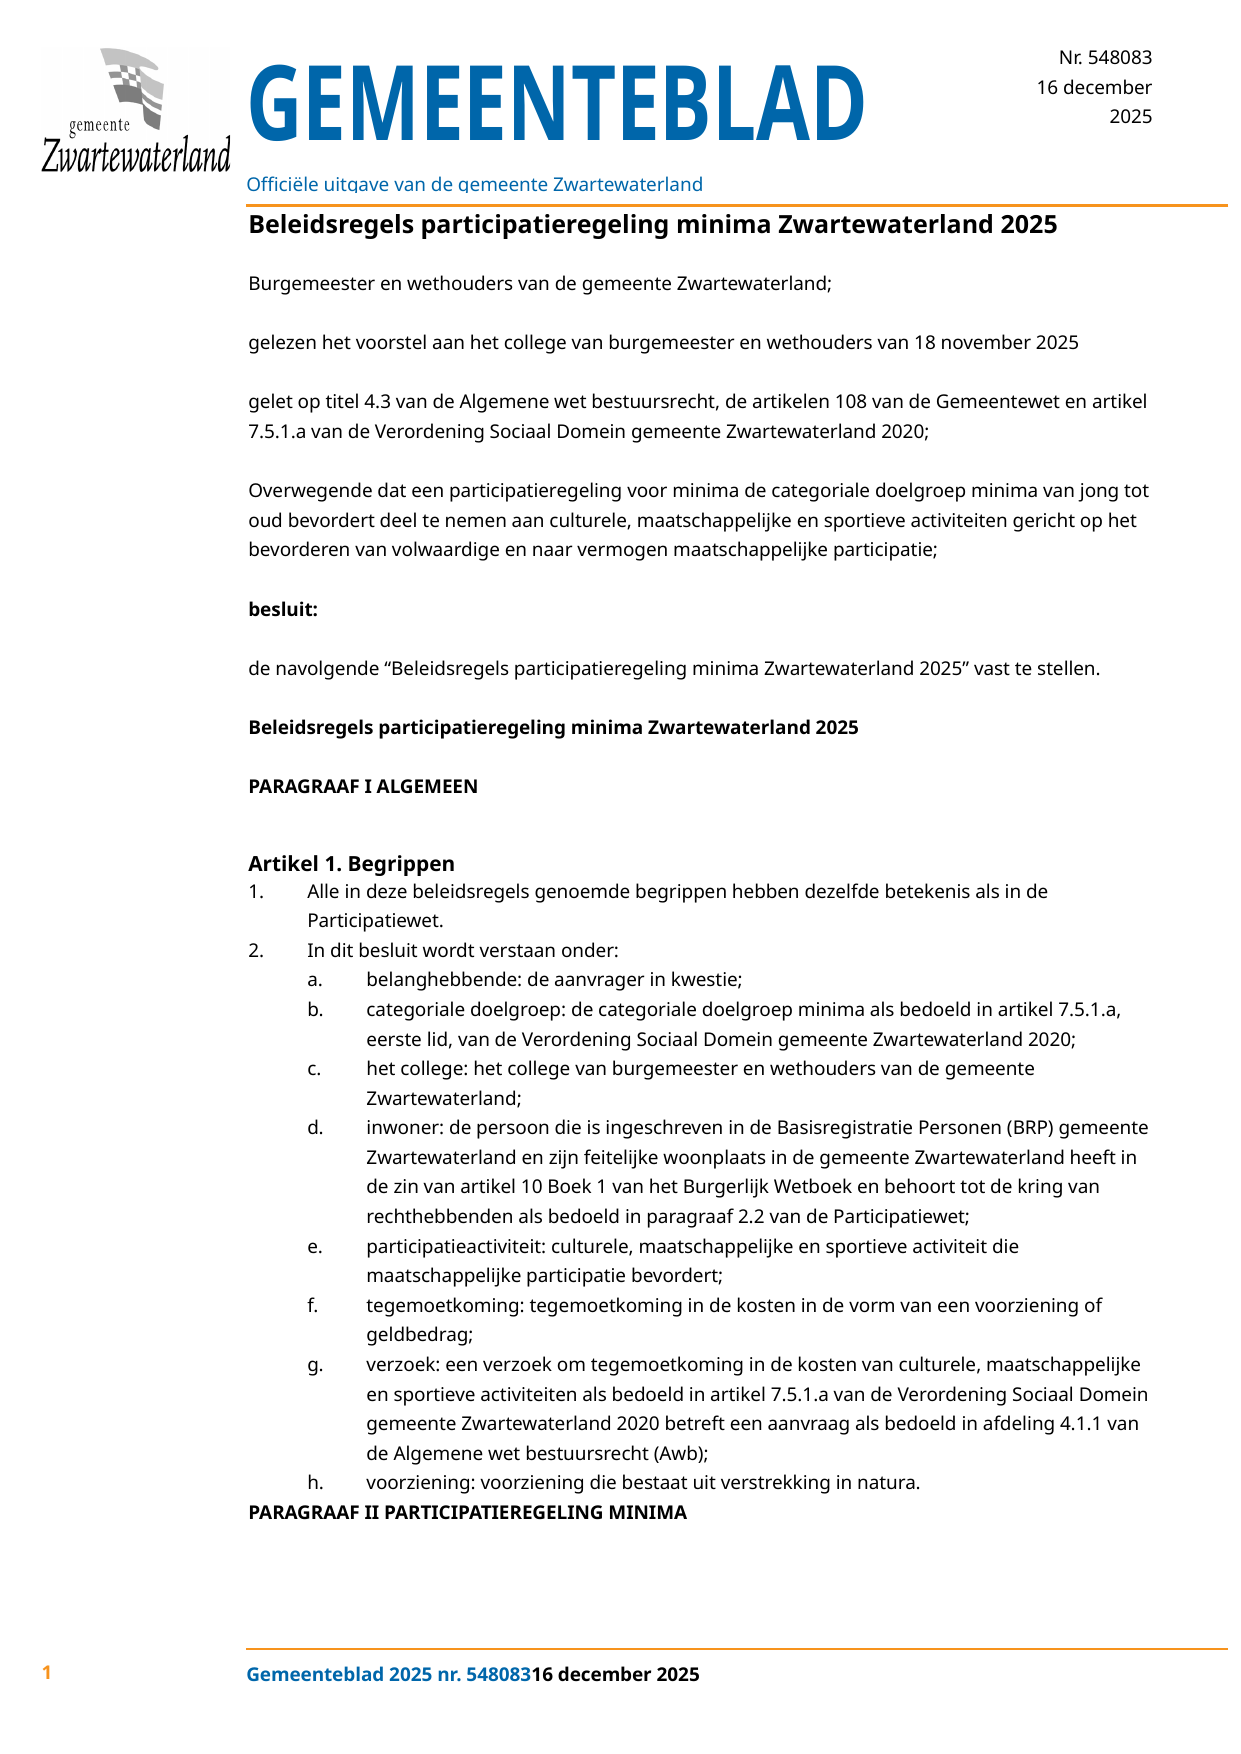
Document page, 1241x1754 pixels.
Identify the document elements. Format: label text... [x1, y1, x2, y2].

text besluit: [248, 596, 1152, 621]
list inwoner: de persoon die is ingeschreven in de Basisregistratie Personen (BRP) gemeente Zwartewaterland en zijn feitelijke woonplaats in de gemeente Zwartewaterland heeft in de zin van artikel 10 Boek 1 van het Burgerlijk Wetboek en behoort tot de kring van rechthebbenden als bedoeld in paragraaf 2.2 van de Participatiewet; [307, 1114, 1152, 1229]
list voorziening: voorziening die bestaat uit verstrekking in natura. [307, 1469, 1152, 1495]
list verzoek: een verzoek om tegemoetkoming in de kosten van culturele, maatschappelijke en sportieve activiteiten als bedoeld in artikel 7.5.1.a van de Verordening Sociaal Domein gemeente Zwartewaterland 2020 betreft een aanvraag als bedoeld in afdeling 4.1.1 van de Algemene wet bestuursrecht (Awb); [307, 1351, 1152, 1466]
list categoriale doelgroep: de categoriale doelgroep minima als bedoeld in artikel 7.5.1.a, eerste lid, van de Verordening Sociaal Domein gemeente Zwartewaterland 2020; [307, 996, 1152, 1051]
list het college: het college van burgemeester en wethouders van de gemeente Zwartewaterland; [307, 1055, 1152, 1111]
text PARAGRAAF I ALGEMEEN [248, 773, 1152, 799]
list belanghebbende: de aanvrager in kwestie; [307, 967, 1152, 992]
text gelet op titel 4.3 van de Algemene wet bestuursrecht, de artikelen 108 van de Gemeentewet en artikel 7.5.1.a van de Verordening Sociaal Domein gemeente Zwartewaterland 2020; [248, 389, 1152, 444]
text Artikel 1. Begrippen [248, 849, 1152, 878]
list tegemoetkoming: tegemoetkoming in de kosten in de vorm van een voorziening of geldbedrag; [307, 1292, 1152, 1347]
text gelezen het voorstel aan het college van burgemeester en wethouders van 18 november 2025 [248, 329, 1152, 355]
list Alle in deze beleidsregels genoemde begrippen hebben dezelfde betekenis als in de Participatiewet. [248, 878, 1152, 933]
text Burgemeester en wethouders van de gemeente Zwartewaterland; [248, 270, 1152, 296]
list participatieactiviteit: culturele, maatschappelijke en sportieve activiteit die maatschappelijke participatie bevordert; [307, 1233, 1152, 1288]
text de navolgende “Beleidsregels participatieregeling minima Zwartewaterland 2025” vast te stellen. [248, 655, 1152, 681]
text Beleidsregels participatieregeling minima Zwartewaterland 2025 [248, 714, 1152, 740]
text Beleidsregels participatieregeling minima Zwartewaterland 2025 [248, 207, 1152, 241]
list In dit besluit wordt verstaan onder: [248, 937, 1152, 963]
text PARAGRAAF II PARTICIPATIEREGELING MINIMA [248, 1499, 1152, 1525]
text Overwegende dat een participatieregeling voor minima de categoriale doelgroep minima van jong tot oud bevordert deel te nemen aan culturele, maatschappelijke en sportieve activiteiten gericht op het bevorderen van volwaardige en naar vermogen maatschappelijke participatie; [248, 477, 1152, 562]
picture [41, 47, 231, 172]
